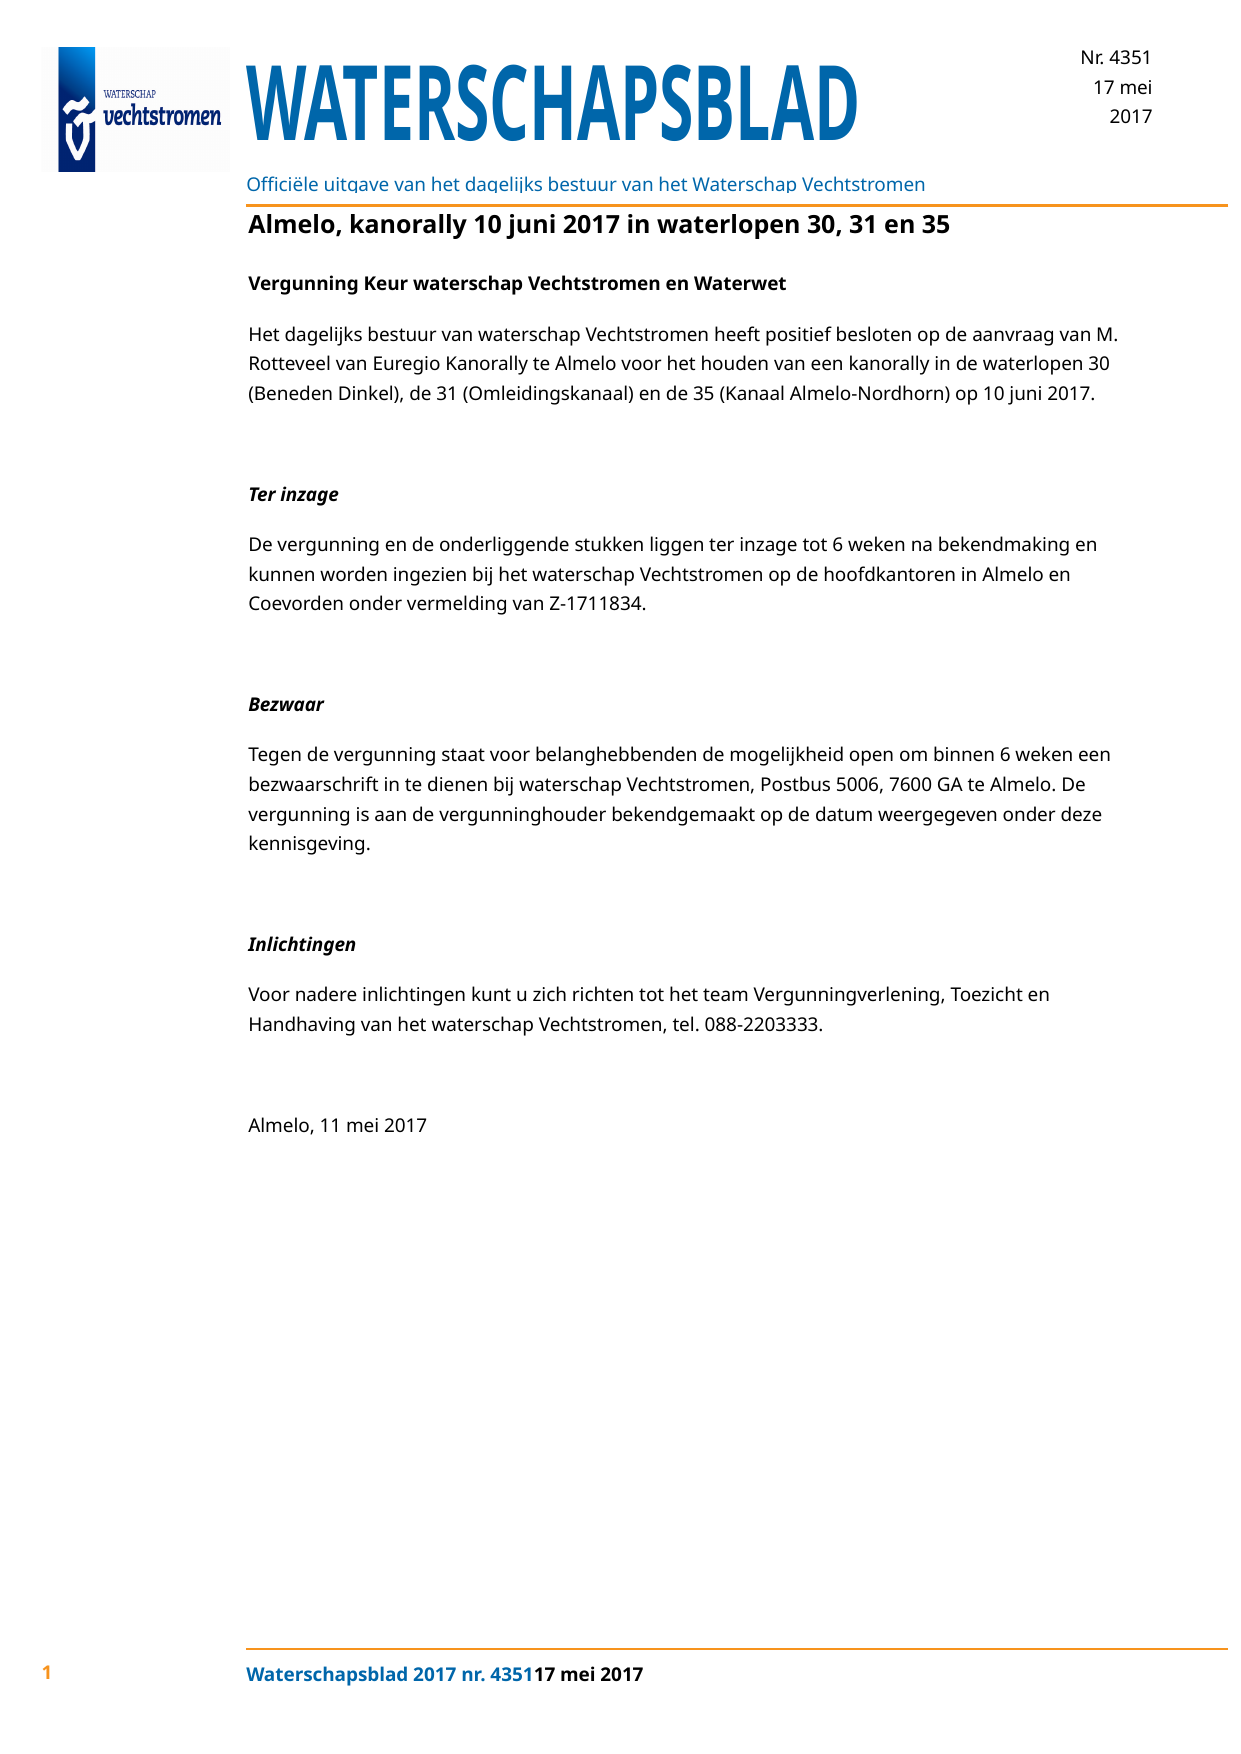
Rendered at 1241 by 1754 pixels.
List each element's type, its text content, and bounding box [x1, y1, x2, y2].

text Bezwaar [248, 691, 1152, 717]
text De vergunning en de onderliggende stukken liggen ter inzage tot 6 weken na bekendmaking en kunnen worden ingezien bij het waterschap Vechtstromen op de hoofdkantoren in Almelo en Coevorden onder vermelding van Z-1711834. [248, 531, 1152, 616]
text Ter inzage [248, 481, 1152, 506]
picture [41, 47, 231, 172]
text Vergunning Keur waterschap Vechtstromen en Waterwet [248, 270, 1152, 296]
text Tegen de vergunning staat voor belanghebbenden de mogelijkheid open om binnen 6 weken een bezwaarschrift in te dienen bij waterschap Vechtstromen, Postbus 5006, 7600 GA te Almelo. De vergunning is aan de vergunninghouder bekendgemaakt op de datum weergegeven onder deze kennisgeving. [248, 742, 1152, 856]
text Almelo, kanorally 10 juni 2017 in waterlopen 30, 31 en 35 [248, 207, 1152, 241]
text Het dagelijks bestuur van waterschap Vechtstromen heeft positief besloten op de aanvraag van M. Rotteveel van Euregio Kanorally te Almelo voor het houden van een kanorally in de waterlopen 30 (Beneden Dinkel), de 31 (Omleidingskanaal) en de 35 (Kanaal Almelo-Nordhorn) op 10 juni 2017. [248, 321, 1152, 406]
text Almelo, 11 mei 2017 [248, 1112, 1152, 1138]
text Inlichtingen [248, 931, 1152, 957]
text Voor nadere inlichtingen kunt u zich richten tot het team Vergunningverlening, Toezicht en Handhaving van het waterschap Vechtstromen, tel. 088-2203333. [248, 982, 1152, 1037]
